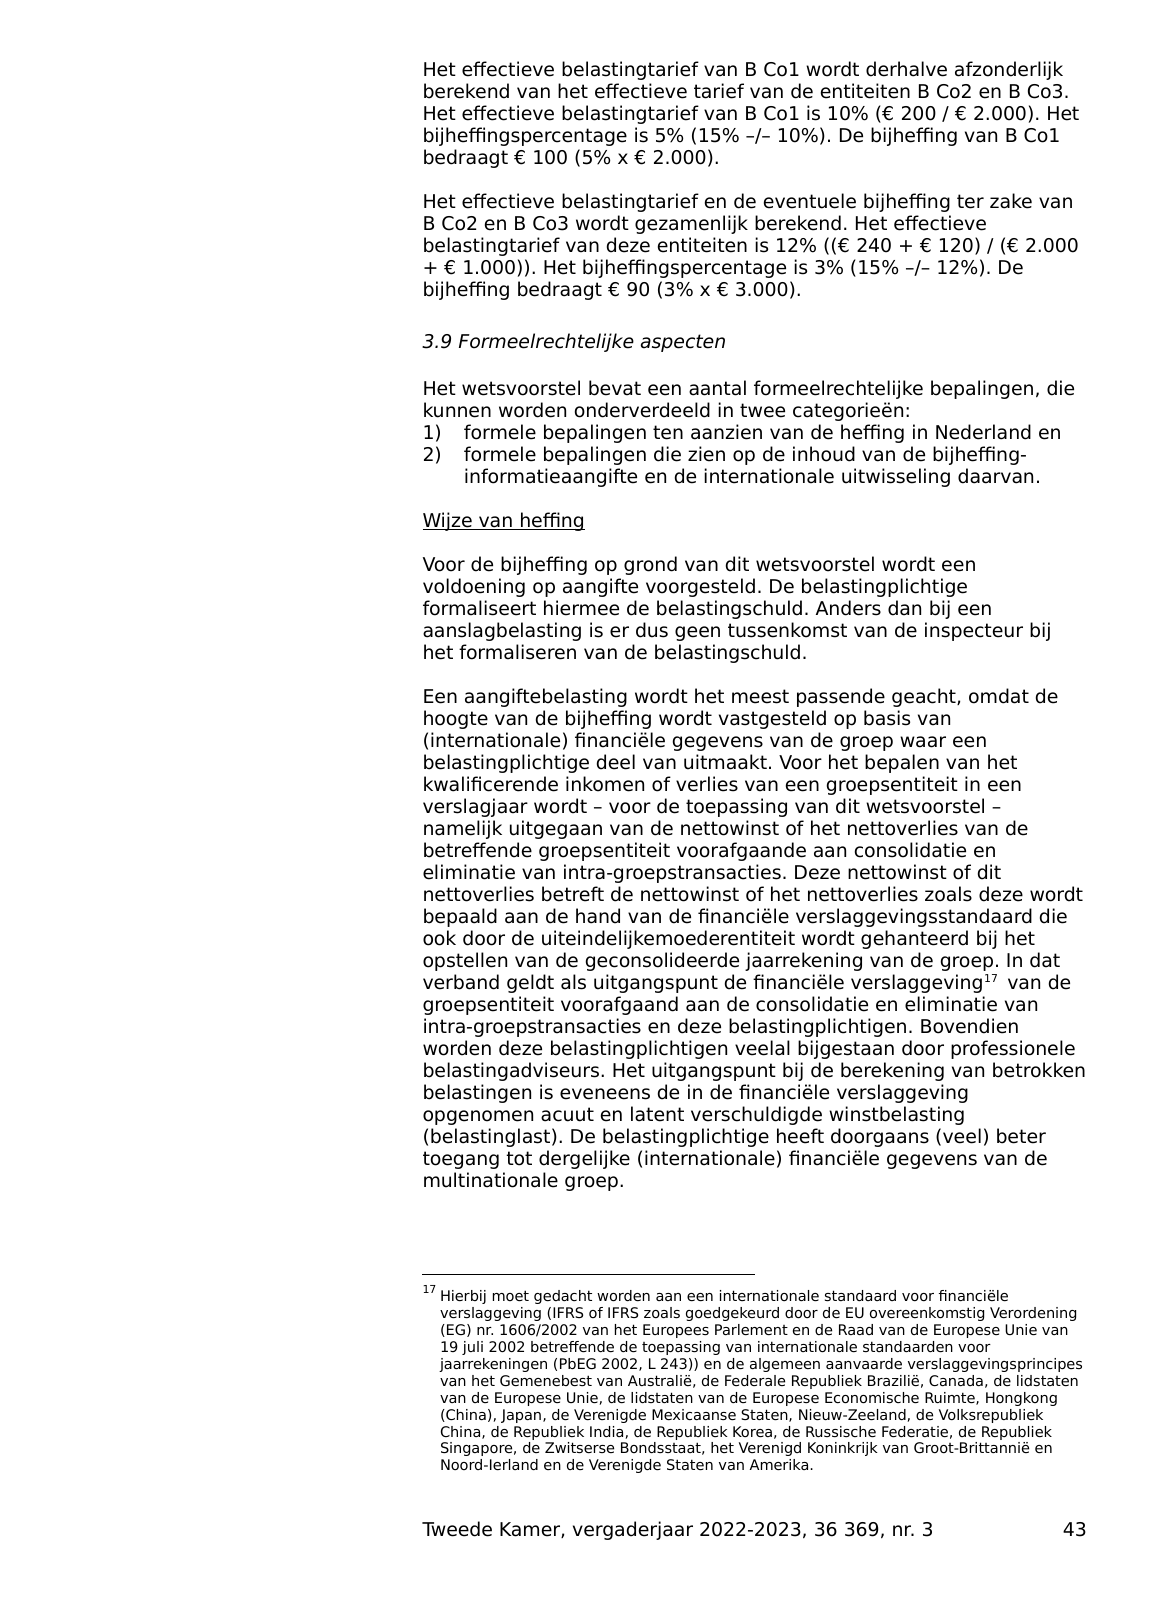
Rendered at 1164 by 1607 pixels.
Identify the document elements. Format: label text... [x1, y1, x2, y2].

text Het effectieve belastingtarief van B Co1 wordt derhalve afzonderlijk berekend van het effectieve tarief van de entiteiten B Co2 en B Co3. Het effectieve belastingtarief van B Co1 is 10% (€ 200 / € 2.000). Het bijheffingspercentage is 5% (15% –/– 10%). De bijheffing van B Co1 bedraagt € 100 (5% x € 2.000). [422, 59, 1087, 169]
text 2) formele bepalingen die zien op de inhoud van de bijheffing-informatieaangifte en de internationale uitwisseling daarvan. [422, 444, 1087, 488]
text Het wetsvoorstel bevat een aantal formeelrechtelijke bepalingen, die kunnen worden onderverdeeld in twee categorieën: [422, 378, 1087, 422]
text Voor de bijheffing op grond van dit wetsvoorstel wordt een voldoening op aangifte voorgesteld. De belastingplichtige formaliseert hiermee de belastingschuld. Anders dan bij een aanslagbelasting is er dus geen tussenkomst van de inspecteur bij het formaliseren van de belastingschuld. [422, 554, 1087, 664]
subtitle Wijze van heffing [422, 510, 1087, 532]
text 1) formele bepalingen ten aanzien van de heffing in Nederland en [422, 422, 1087, 444]
text Het effectieve belastingtarief en de eventuele bijheffing ter zake van B Co2 en B Co3 wordt gezamenlijk berekend. Het effectieve belastingtarief van deze entiteiten is 12% ((€ 240 + € 120) / (€ 2.000 + € 1.000)). Het bijheffingspercentage is 3% (15% –/– 12%). De bijheffing bedraagt € 90 (3% x € 3.000). [422, 191, 1087, 301]
subtitle 3.9 Formeelrechtelijke aspecten [422, 331, 1087, 353]
text Een aangiftebelasting wordt het meest passende geacht, omdat de hoogte van de bijheffing wordt vastgesteld op basis van (internationale) financiële gegevens van de groep waar een belastingplichtige deel van uitmaakt. Voor het bepalen van het kwalificerende inkomen of verlies van een groepsentiteit in een verslagjaar wordt – voor de toepassing van dit wetsvoorstel – namelijk uitgegaan van de nettowinst of het nettoverlies van de betreffende groepsentiteit voorafgaande aan consolidatie en eliminatie van intra-groepstransacties. Deze nettowinst of dit nettoverlies betreft de nettowinst of het nettoverlies zoals deze wordt bepaald aan de hand van de financiële verslaggevingsstandaard die ook door de uiteindelijkemoederentiteit wordt gehanteerd bij het opstellen van de geconsolideerde jaarrekening van de groep. In dat verband geldt als uitgangspunt de financiële verslaggeving van de groepsentiteit voorafgaand aan de consolidatie en eliminatie van intra-groepstransacties en deze belastingplichtigen. Bovendien worden deze belastingplichtigen veelal bijgestaan door professionele belastingadviseurs. Het uitgangspunt bij de berekening van betrokken belastingen is eveneens de in de financiële verslaggeving opgenomen acuut en latent verschuldigde winstbelasting (belastinglast). De belastingplichtige heeft doorgaans (veel) beter toegang tot dergelijke (internationale) financiële gegevens van de multinationale groep. [422, 686, 1087, 1192]
text Hierbij moet gedacht worden aan een internationale standaard voor financiële verslaggeving (IFRS of IFRS zoals goedgekeurd door de EU overeenkomstig Verordening (EG) nr. 1606/2002 van het Europees Parlement en de Raad van de Europese Unie van 19 juli 2002 betreffende de toepassing van internationale standaarden voor jaarrekeningen (PbEG 2002, L 243)) en de algemeen aanvaarde verslaggevingsprincipes van het Gemenebest van Australië, de Federale Republiek Brazilië, Canada, de lidstaten van de Europese Unie, de lidstaten van de Europese Economische Ruimte, Hongkong (China), Japan, de Verenigde Mexicaanse Staten, Nieuw-Zeeland, de Volksrepubliek China, de Republiek India, de Republiek Korea, de Russische Federatie, de Republiek Singapore, de Zwitserse Bondsstaat, het Verenigd Koninkrijk van Groot-Brittannië en Noord-Ierland en de Verenigde Staten van Amerika. [422, 1283, 1087, 1474]
